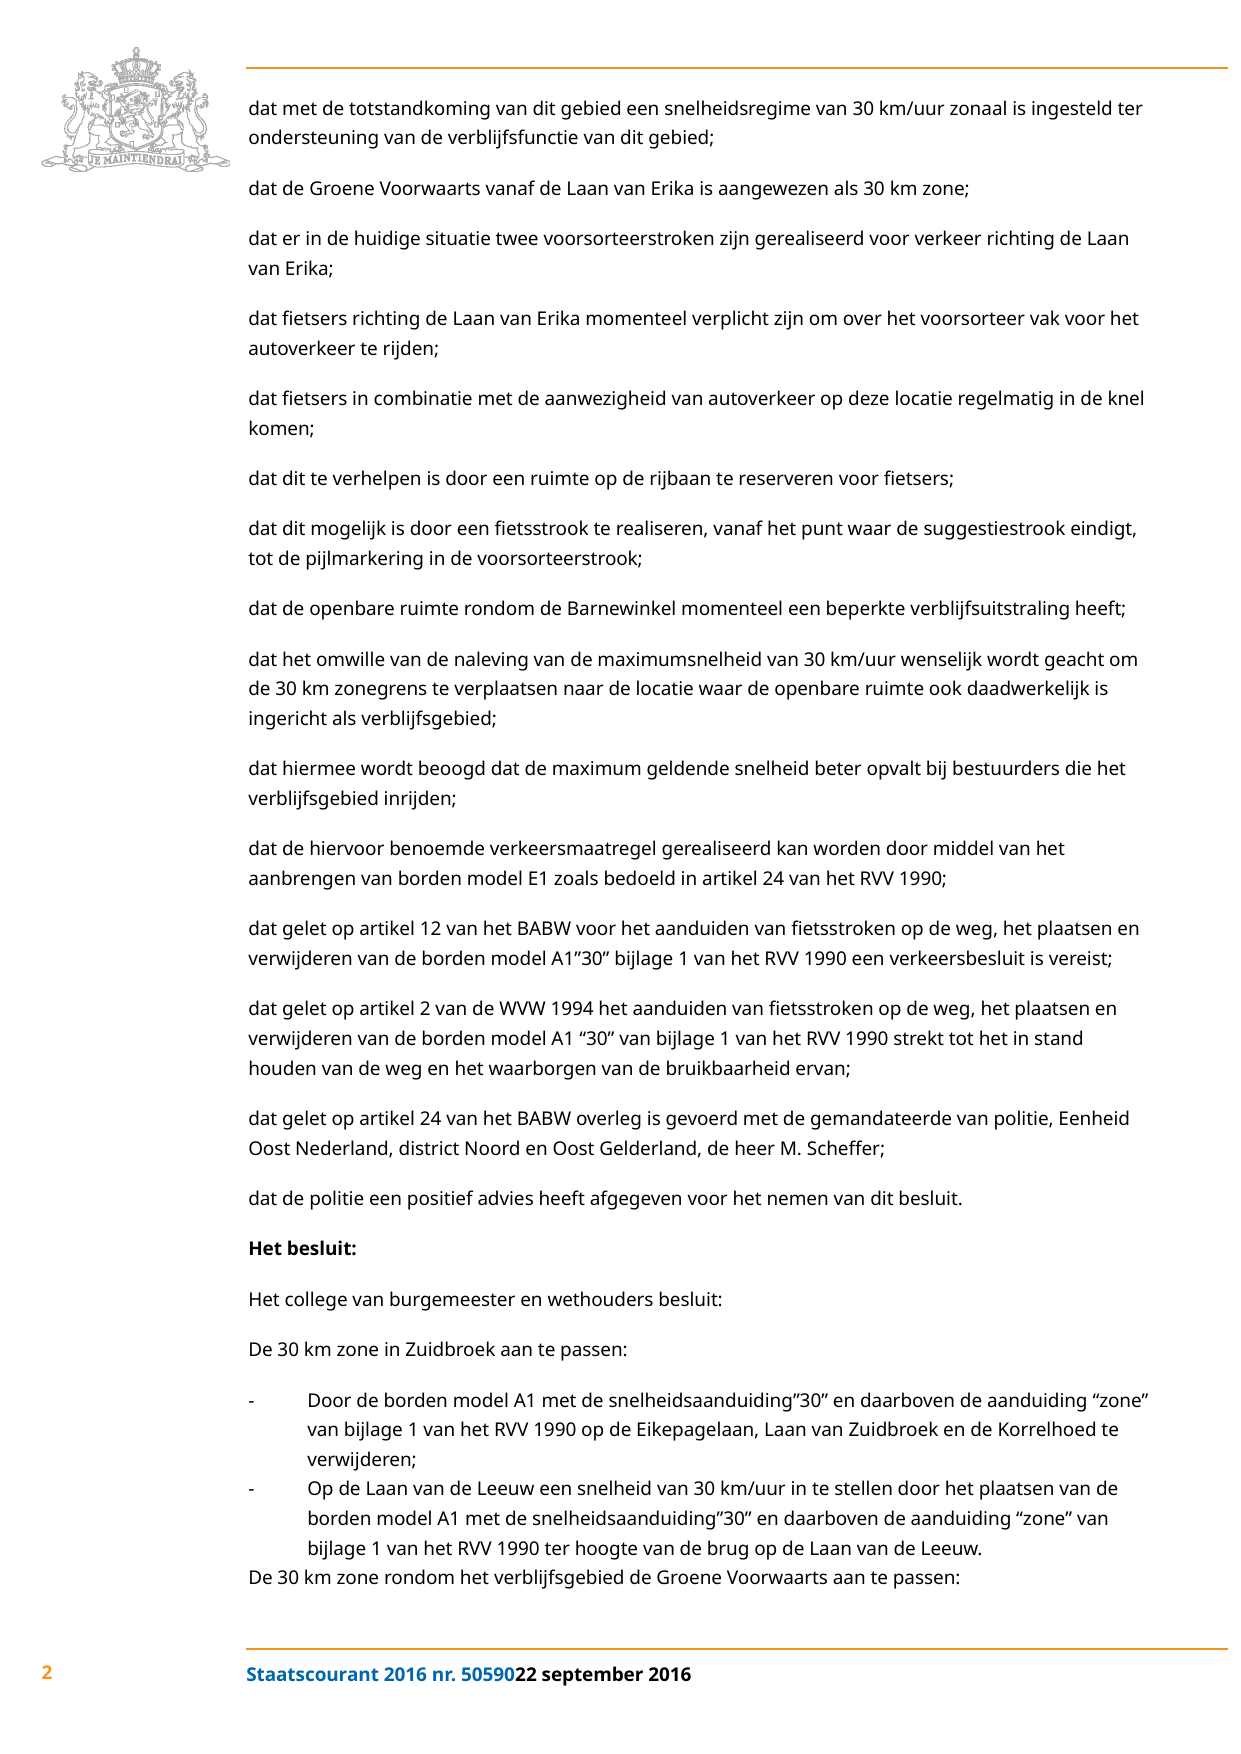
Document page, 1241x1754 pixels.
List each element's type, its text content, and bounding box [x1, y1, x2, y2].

text dat met de totstandkoming van dit gebied een snelheidsregime van 30 km/uur zonaal is ingesteld ter ondersteuning van de verblijfsfunctie van dit gebied; [248, 95, 1152, 150]
text Het besluit: [248, 1236, 1152, 1261]
text dat hiermee wordt beoogd dat de maximum geldende snelheid beter opvalt bij bestuurders die het verblijfsgebied inrijden; [248, 756, 1152, 811]
text De 30 km zone in Zuidbroek aan te passen: [248, 1336, 1152, 1362]
text dat er in de huidige situatie twee voorsorteerstroken zijn gerealiseerd voor verkeer richting de Laan van Erika; [248, 225, 1152, 281]
text De 30 km zone rondom het verblijfsgebied de Groene Voorwaarts aan te passen: [248, 1564, 1152, 1590]
list Op de Laan van de Leeuw een snelheid van 30 km/uur in te stellen door het plaatsen van de borden model A1 met de snelheidsaanduiding”30” en daarboven de aanduiding “zone” van bijlage 1 van het RVV 1990 ter hoogte van de brug op de Laan van de Leeuw. [248, 1476, 1152, 1561]
list Door de borden model A1 met de snelheidsaanduiding”30” en daarboven de aanduiding “zone” van bijlage 1 van het RVV 1990 op de Eikepagelaan, Laan van Zuidbroek en de Korrelhoed te verwijderen; [248, 1387, 1152, 1472]
text dat gelet op artikel 2 van de WVW 1994 het aanduiden van fietsstroken op de weg, het plaatsen en verwijderen van de borden model A1 “30” van bijlage 1 van het RVV 1990 strekt tot het in stand houden van de weg en het waarborgen van de bruikbaarheid ervan; [248, 996, 1152, 1081]
text Het college van burgemeester en wethouders besluit: [248, 1286, 1152, 1312]
text dat de Groene Voorwaarts vanaf de Laan van Erika is aangewezen als 30 km zone; [248, 175, 1152, 201]
text dat gelet op artikel 24 van het BABW overleg is gevoerd met de gemandateerde van politie, Eenheid Oost Nederland, district Noord en Oost Gelderland, de heer M. Scheffer; [248, 1105, 1152, 1161]
text dat de politie een positief advies heeft afgegeven voor het nemen van dit besluit. [248, 1185, 1152, 1211]
text dat het omwille van de naleving van de maximumsnelheid van 30 km/uur wenselijk wordt geacht om de 30 km zonegrens te verplaatsen naar de locatie waar de openbare ruimte ook daadwerkelijk is ingericht als verblijfsgebied; [248, 646, 1152, 731]
text dat de hiervoor benoemde verkeersmaatregel gerealiseerd kan worden door middel van het aanbrengen van borden model E1 zoals bedoeld in artikel 24 van het RVV 1990; [248, 836, 1152, 891]
text dat dit mogelijk is door een fietsstrook te realiseren, vanaf het punt waar de suggestiestrook eindigt, tot de pijlmarkering in de voorsorteerstrook; [248, 516, 1152, 571]
text dat fietsers richting de Laan van Erika momenteel verplicht zijn om over het voorsorteer vak voor het autoverkeer te rijden; [248, 305, 1152, 361]
text dat dit te verhelpen is door een ruimte op de rijbaan te reserveren voor fietsers; [248, 465, 1152, 491]
picture [41, 47, 231, 172]
text dat gelet op artikel 12 van het BABW voor het aanduiden van fietsstroken op de weg, het plaatsen en verwijderen van de borden model A1”30” bijlage 1 van het RVV 1990 een verkeersbesluit is vereist; [248, 916, 1152, 971]
text dat de openbare ruimte rondom de Barnewinkel momenteel een beperkte verblijfsuitstraling heeft; [248, 596, 1152, 621]
text dat fietsers in combinatie met de aanwezigheid van autoverkeer op deze locatie regelmatig in de knel komen; [248, 385, 1152, 441]
